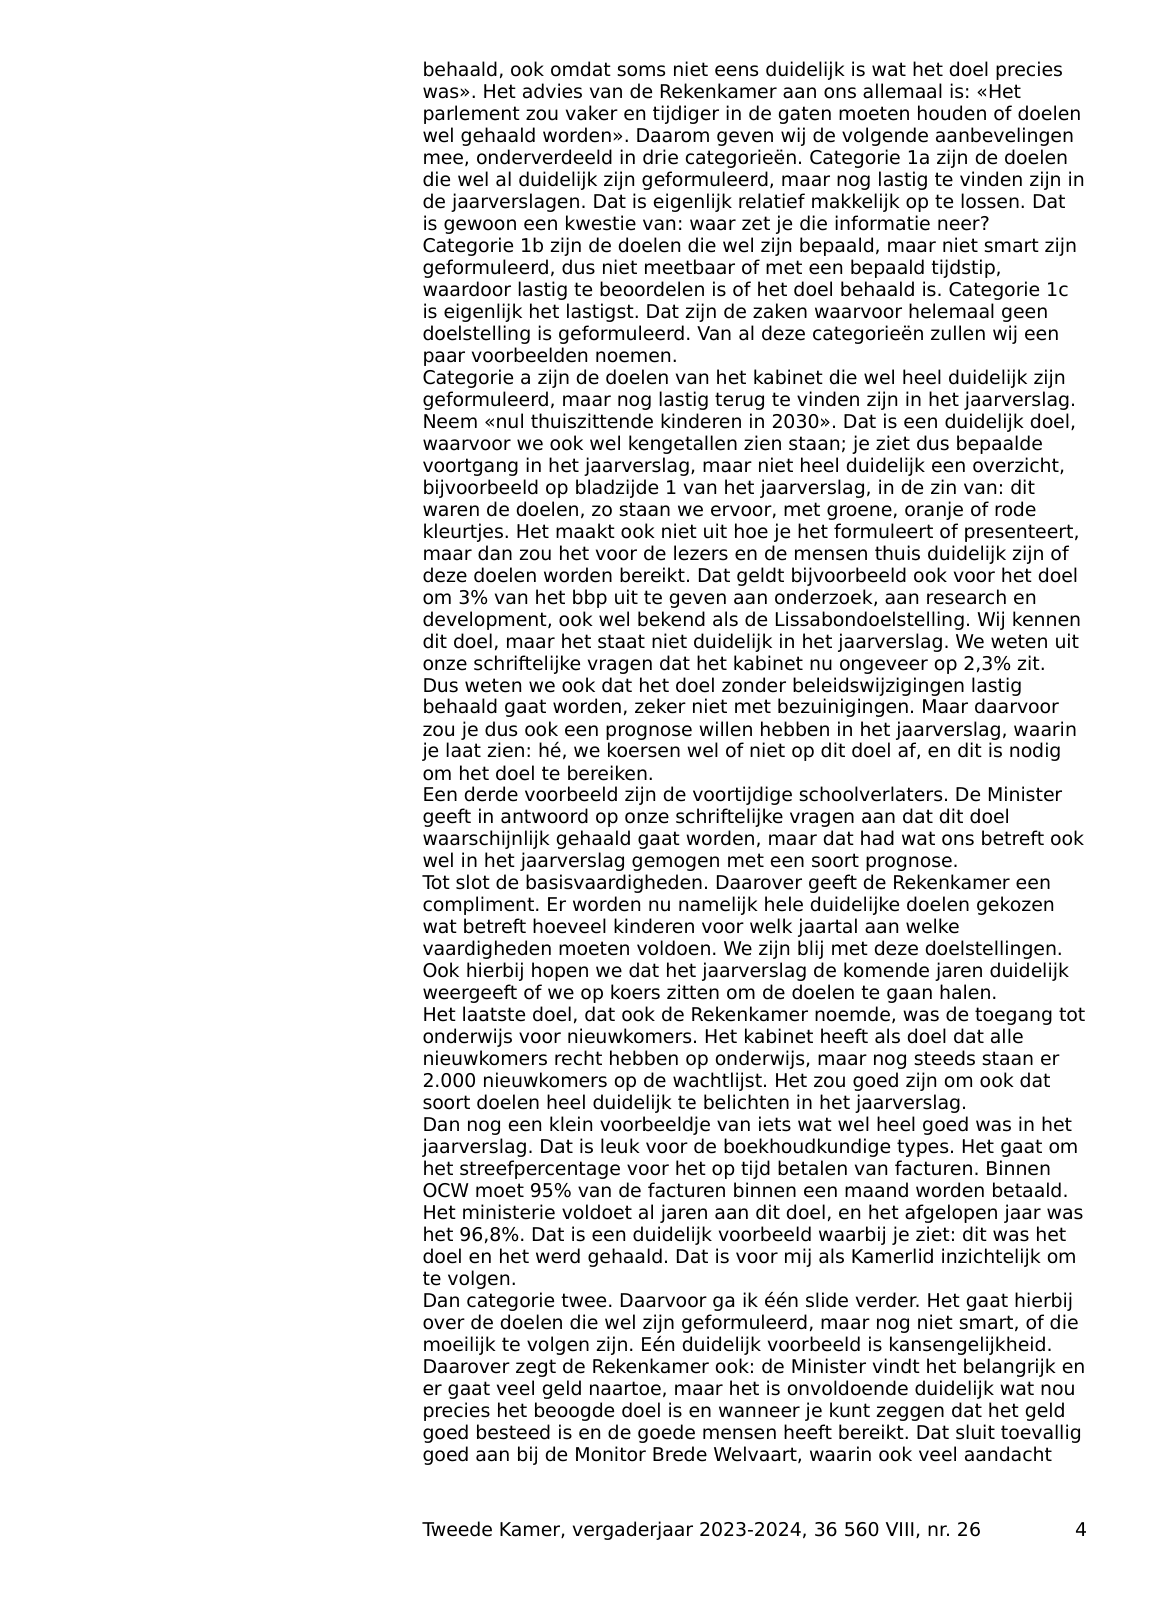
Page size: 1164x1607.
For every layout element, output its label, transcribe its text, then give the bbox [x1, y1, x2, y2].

text Categorie a zijn de doelen van het kabinet die wel heel duidelijk zijn geformuleerd, maar nog lastig terug te vinden zijn in het jaarverslag. Neem «nul thuiszittende kinderen in 2030». Dat is een duidelijk doel, waarvoor we ook wel kengetallen zien staan; je ziet dus bepaalde voortgang in het jaarverslag, maar niet heel duidelijk een overzicht, bijvoorbeeld op bladzijde 1 van het jaarverslag, in de zin van: dit waren de doelen, zo staan we ervoor, met groene, oranje of rode kleurtjes. Het maakt ook niet uit hoe je het formuleert of presenteert, maar dan zou het voor de lezers en de mensen thuis duidelijk zijn of deze doelen worden bereikt. Dat geldt bijvoorbeeld ook voor het doel om 3% van het bbp uit te geven aan onderzoek, aan research en development, ook wel bekend als de Lissabondoelstelling. Wij kennen dit doel, maar het staat niet duidelijk in het jaarverslag. We weten uit onze schriftelijke vragen dat het kabinet nu ongeveer op 2,3% zit. Dus weten we ook dat het doel zonder beleidswijzigingen lastig behaald gaat worden, zeker niet met bezuinigingen. Maar daarvoor zou je dus ook een prognose willen hebben in het jaarverslag, waarin je laat zien: hé, we koersen wel of niet op dit doel af, en dit is nodig om het doel te bereiken. [422, 367, 1087, 784]
text Een derde voorbeeld zijn de voortijdige schoolverlaters. De Minister geeft in antwoord op onze schriftelijke vragen aan dat dit doel waarschijnlijk gehaald gaat worden, maar dat had wat ons betreft ook wel in het jaarverslag gemogen met een soort prognose. [422, 784, 1087, 872]
text behaald, ook omdat soms niet eens duidelijk is wat het doel precies was». Het advies van de Rekenkamer aan ons allemaal is: «Het parlement zou vaker en tijdiger in de gaten moeten houden of doelen wel gehaald worden». Daarom geven wij de volgende aanbevelingen mee, onderverdeeld in drie categorieën. Categorie 1a zijn de doelen die wel al duidelijk zijn geformuleerd, maar nog lastig te vinden zijn in de jaarverslagen. Dat is eigenlijk relatief makkelijk op te lossen. Dat is gewoon een kwestie van: waar zet je die informatie neer? Categorie 1b zijn de doelen die wel zijn bepaald, maar niet smart zijn geformuleerd, dus niet meetbaar of met een bepaald tijdstip, waardoor lastig te beoordelen is of het doel behaald is. Categorie 1c is eigenlijk het lastigst. Dat zijn de zaken waarvoor helemaal geen doelstelling is geformuleerd. Van al deze categorieën zullen wij een paar voorbeelden noemen. [422, 59, 1087, 367]
text Dan nog een klein voorbeeldje van iets wat wel heel goed was in het jaarverslag. Dat is leuk voor de boekhoudkundige types. Het gaat om het streefpercentage voor het op tijd betalen van facturen. Binnen OCW moet 95% van de facturen binnen een maand worden betaald. Het ministerie voldoet al jaren aan dit doel, en het afgelopen jaar was het 96,8%. Dat is een duidelijk voorbeeld waarbij je ziet: dit was het doel en het werd gehaald. Dat is voor mij als Kamerlid inzichtelijk om te volgen. [422, 1114, 1087, 1290]
text Het laatste doel, dat ook de Rekenkamer noemde, was de toegang tot onderwijs voor nieuwkomers. Het kabinet heeft als doel dat alle nieuwkomers recht hebben op onderwijs, maar nog steeds staan er 2.000 nieuwkomers op de wachtlijst. Het zou goed zijn om ook dat soort doelen heel duidelijk te belichten in het jaarverslag. [422, 1004, 1087, 1114]
text Tot slot de basisvaardigheden. Daarover geeft de Rekenkamer een compliment. Er worden nu namelijk hele duidelijke doelen gekozen wat betreft hoeveel kinderen voor welk jaartal aan welke vaardigheden moeten voldoen. We zijn blij met deze doelstellingen. Ook hierbij hopen we dat het jaarverslag de komende jaren duidelijk weergeeft of we op koers zitten om de doelen te gaan halen. [422, 872, 1087, 1004]
text Dan categorie twee. Daarvoor ga ik één slide verder. Het gaat hierbij over de doelen die wel zijn geformuleerd, maar nog niet smart, of die moeilijk te volgen zijn. Eén duidelijk voorbeeld is kansengelijkheid. Daarover zegt de Rekenkamer ook: de Minister vindt het belangrijk en er gaat veel geld naartoe, maar het is onvoldoende duidelijk wat nou precies het beoogde doel is en wanneer je kunt zeggen dat het geld goed besteed is en de goede mensen heeft bereikt. Dat sluit toevallig goed aan bij de Monitor Brede Welvaart, waarin ook veel aandacht [422, 1290, 1087, 1466]
